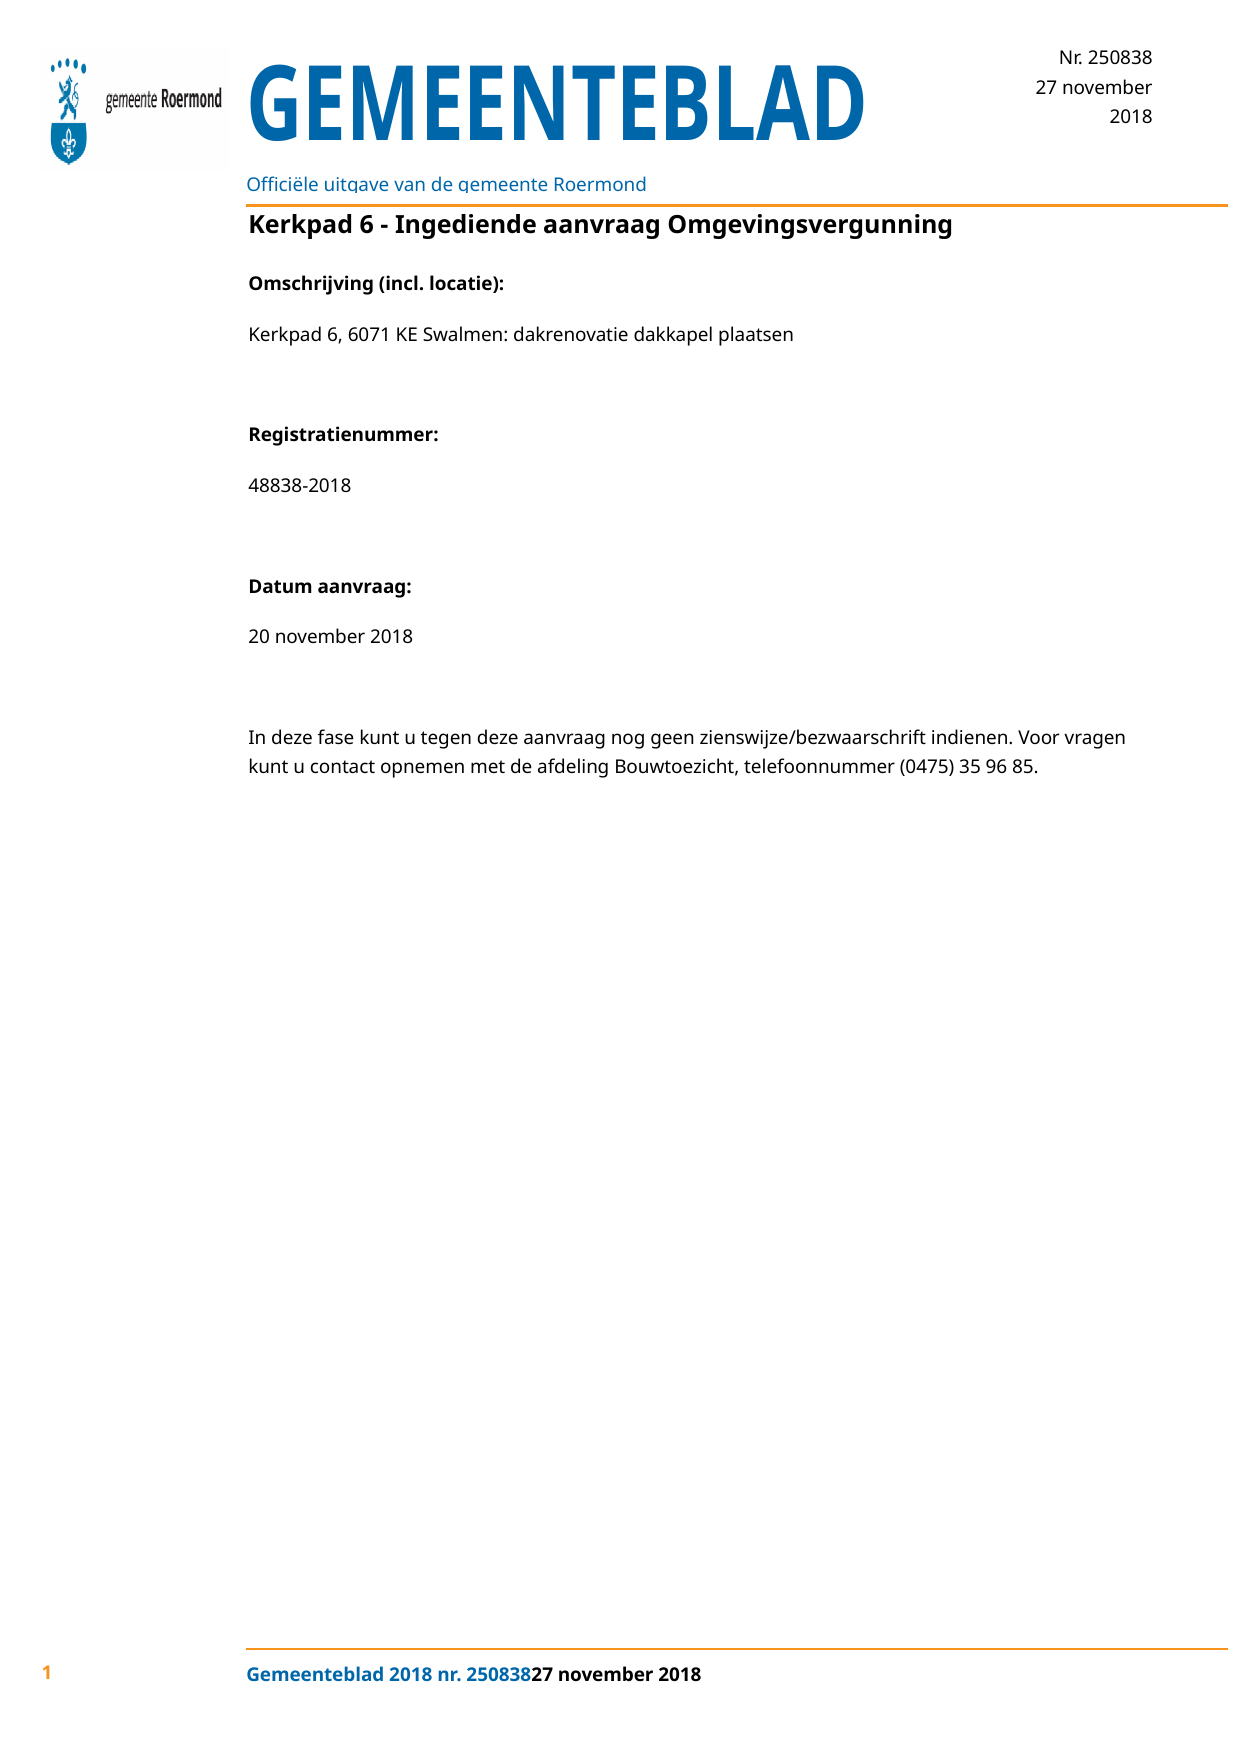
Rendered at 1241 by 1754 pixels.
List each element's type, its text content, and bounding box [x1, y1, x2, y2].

text Datum aanvraag: [248, 573, 1152, 598]
text In deze fase kunt u tegen deze aanvraag nog geen zienswijze/bezwaarschrift indienen. Voor vragen kunt u contact opnemen met de afdeling Bouwtoezicht, telefoonnummer (0475) 35 96 85. [248, 724, 1152, 779]
text Kerkpad 6, 6071 KE Swalmen: dakrenovatie dakkapel plaatsen [248, 321, 1152, 346]
text 20 november 2018 [248, 623, 1152, 649]
text Kerkpad 6 - Ingediende aanvraag Omgevingsvergunning [248, 207, 1152, 241]
text 48838-2018 [248, 472, 1152, 498]
picture [41, 47, 231, 172]
text Omschrijving (incl. locatie): [248, 270, 1152, 296]
text Registratienummer: [248, 422, 1152, 447]
